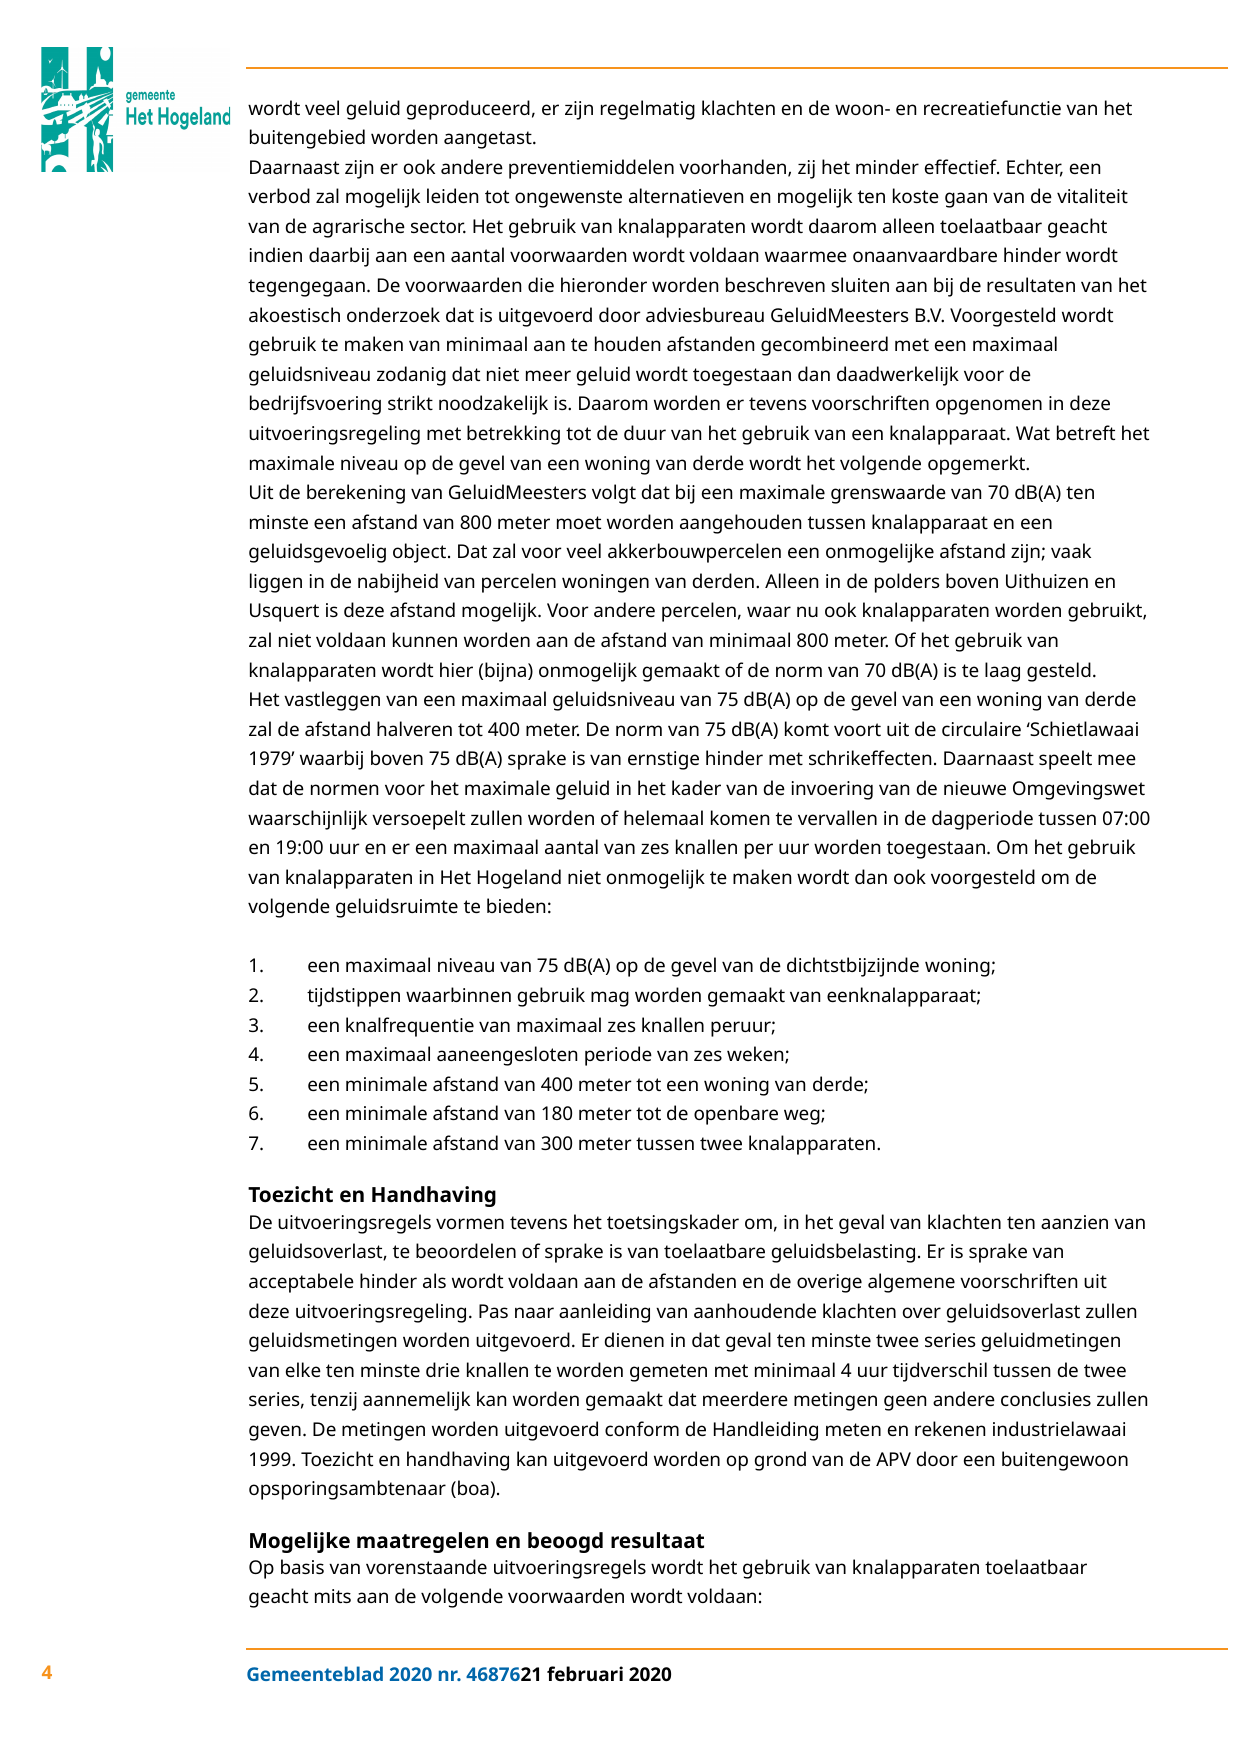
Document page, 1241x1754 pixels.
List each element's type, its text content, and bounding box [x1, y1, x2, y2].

list een knalfrequentie van maximaal zes knallen peruur; [248, 1012, 1152, 1038]
text Mogelijke maatregelen en beoogd resultaat [248, 1526, 1152, 1554]
picture [41, 47, 231, 172]
list een minimale afstand van 300 meter tussen twee knalapparaten. [248, 1130, 1152, 1156]
list een maximaal niveau van 75 dB(A) op de gevel van de dichtstbijzijnde woning; [248, 953, 1152, 978]
text Op basis van vorenstaande uitvoeringsregels wordt het gebruik van knalapparaten toelaatbaar geacht mits aan de volgende voorwaarden wordt voldaan: [248, 1554, 1152, 1609]
text Daarnaast zijn er ook andere preventiemiddelen voorhanden, zij het minder effectief. Echter, een verbod zal mogelijk leiden tot ongewenste alternatieven en mogelijk ten koste gaan van de vitaliteit van de agrarische sector. Het gebruik van knalapparaten wordt daarom alleen toelaatbaar geacht indien daarbij aan een aantal voorwaarden wordt voldaan waarmee onaanvaardbare hinder wordt tegengegaan. De voorwaarden die hieronder worden beschreven sluiten aan bij de resultaten van het akoestisch onderzoek dat is uitgevoerd door adviesbureau GeluidMeesters B.V. Voorgesteld wordt gebruik te maken van minimaal aan te houden afstanden gecombineerd met een maximaal geluidsniveau zodanig dat niet meer geluid wordt toegestaan dan daadwerkelijk voor de bedrijfsvoering strikt noodzakelijk is. Daarom worden er tevens voorschriften opgenomen in deze uitvoeringsregeling met betrekking tot de duur van het gebruik van een knalapparaat. Wat betreft het maximale niveau op de gevel van een woning van derde wordt het volgende opgemerkt. [248, 154, 1152, 476]
text wordt veel geluid geproduceerd, er zijn regelmatig klachten en de woon- en recreatiefunctie van het buitengebied worden aangetast. [248, 95, 1152, 150]
text Toezicht en Handhaving [248, 1181, 1152, 1209]
list een minimale afstand van 400 meter tot een woning van derde; [248, 1071, 1152, 1097]
text Uit de berekening van GeluidMeesters volgt dat bij een maximale grenswaarde van 70 dB(A) ten minste een afstand van 800 meter moet worden aangehouden tussen knalapparaat en een geluidsgevoelig object. Dat zal voor veel akkerbouwpercelen een onmogelijke afstand zijn; vaak liggen in de nabijheid van percelen woningen van derden. Alleen in de polders boven Uithuizen en Usquert is deze afstand mogelijk. Voor andere percelen, waar nu ook knalapparaten worden gebruikt, zal niet voldaan kunnen worden aan de afstand van minimaal 800 meter. Of het gebruik van knalapparaten wordt hier (bijna) onmogelijk gemaakt of de norm van 70 dB(A) is te laag gesteld. [248, 479, 1152, 683]
list tijdstippen waarbinnen gebruik mag worden gemaakt van eenknalapparaat; [248, 982, 1152, 1008]
list een minimale afstand van 180 meter tot de openbare weg; [248, 1101, 1152, 1126]
list een maximaal aaneengesloten periode van zes weken; [248, 1041, 1152, 1067]
text De uitvoeringsregels vormen tevens het toetsingskader om, in het geval van klachten ten aanzien van geluidsoverlast, te beoordelen of sprake is van toelaatbare geluidsbelasting. Er is sprake van acceptabele hinder als wordt voldaan aan de afstanden en de overige algemene voorschriften uit deze uitvoeringsregeling. Pas naar aanleiding van aanhoudende klachten over geluidsoverlast zullen geluidsmetingen worden uitgevoerd. Er dienen in dat geval ten minste twee series geluidmetingen van elke ten minste drie knallen te worden gemeten met minimaal 4 uur tijdverschil tussen de twee series, tenzij aannemelijk kan worden gemaakt dat meerdere metingen geen andere conclusies zullen geven. De metingen worden uitgevoerd conform de Handleiding meten en rekenen industrielawaai 1999. Toezicht en handhaving kan uitgevoerd worden op grond van de APV door een buitengewoon opsporingsambtenaar (boa). [248, 1209, 1152, 1501]
text Het vastleggen van een maximaal geluidsniveau van 75 dB(A) op de gevel van een woning van derde zal de afstand halveren tot 400 meter. De norm van 75 dB(A) komt voort uit de circulaire ‘Schietlawaai 1979’ waarbij boven 75 dB(A) sprake is van ernstige hinder met schrikeffecten. Daarnaast speelt mee dat de normen voor het maximale geluid in het kader van de invoering van de nieuwe Omgevingswet waarschijnlijk versoepelt zullen worden of helemaal komen te vervallen in de dagperiode tussen 07:00 en 19:00 uur en er een maximaal aantal van zes knallen per uur worden toegestaan. Om het gebruik van knalapparaten in Het Hogeland niet onmogelijk te maken wordt dan ook voorgesteld om de volgende geluidsruimte te bieden: [248, 686, 1152, 919]
